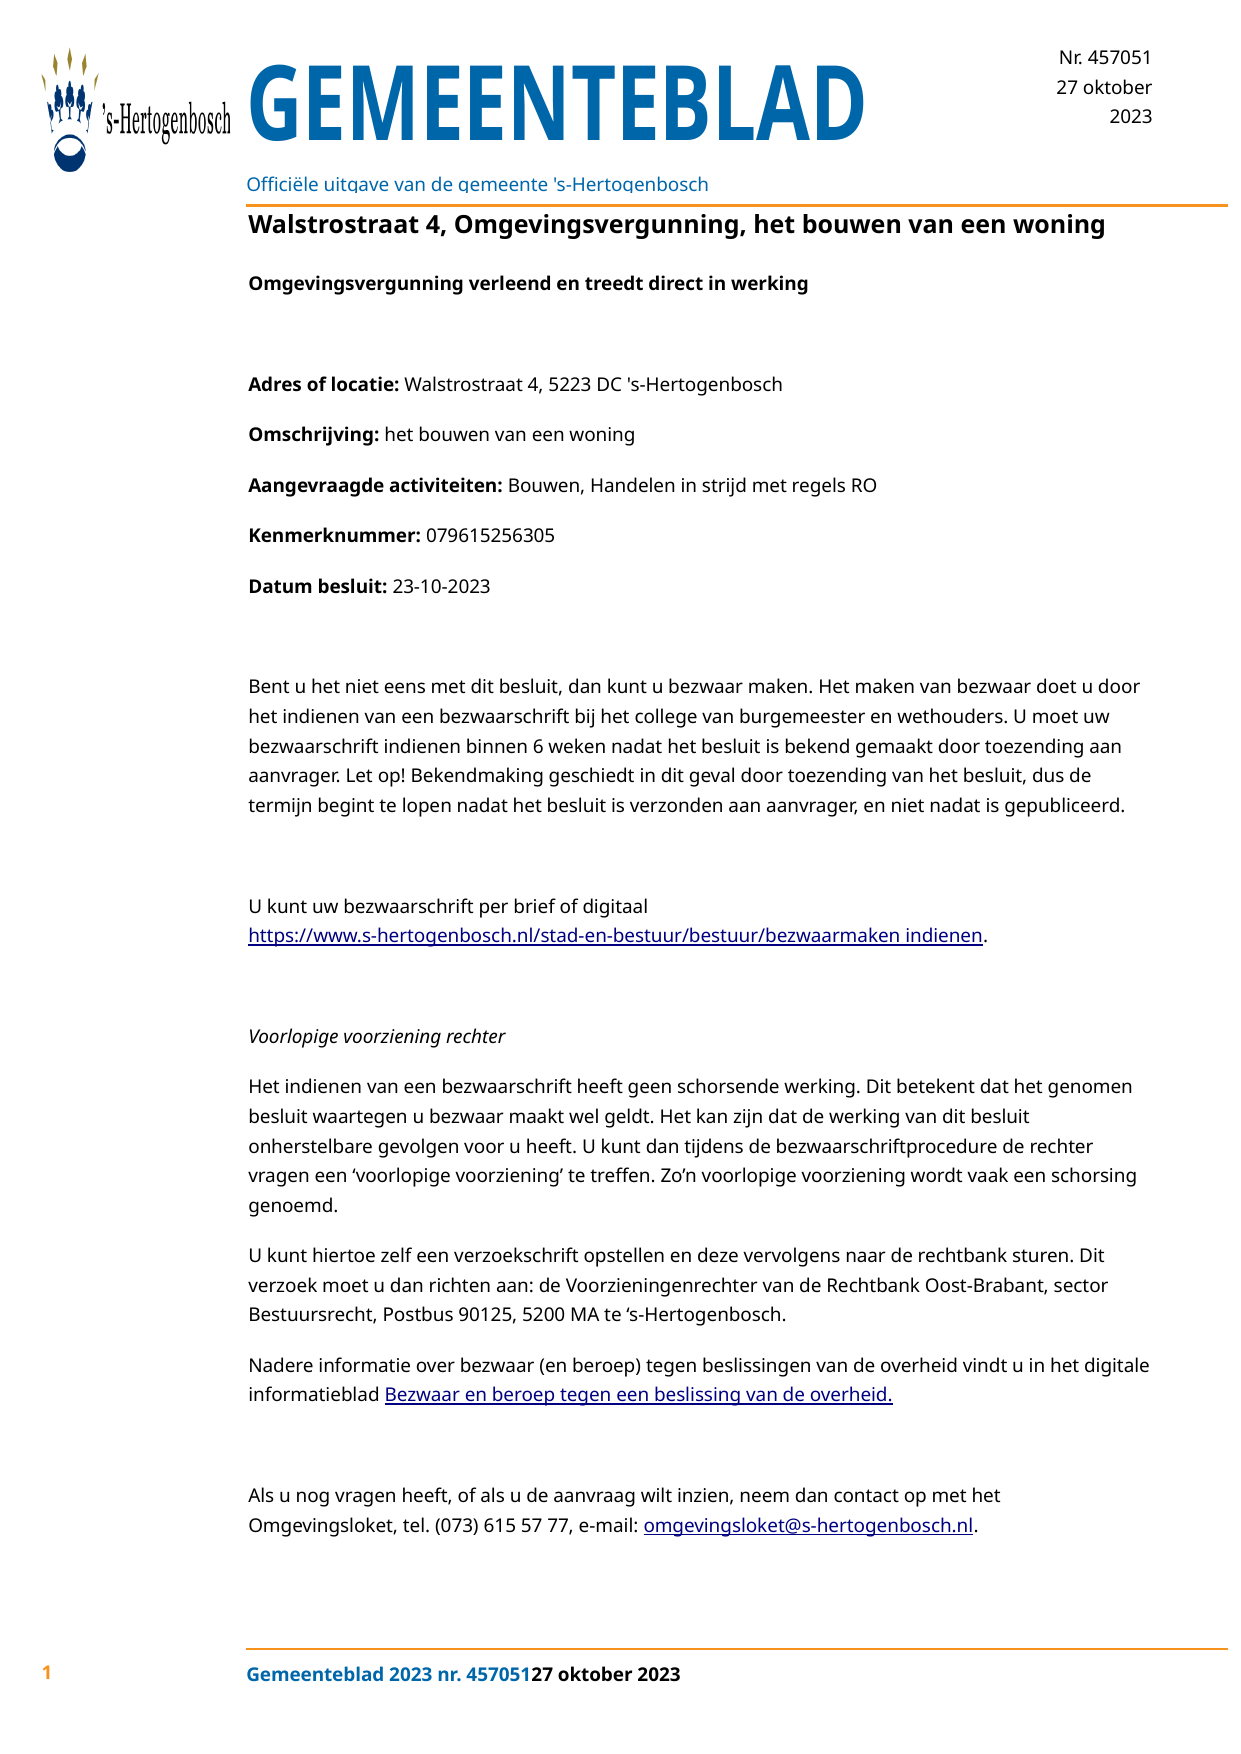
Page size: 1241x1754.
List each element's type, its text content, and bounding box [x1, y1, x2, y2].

text Als u nog vragen heeft, of als u de aanvraag wilt inzien, neem dan contact op met het Omgevingsloket, tel. (073) 615 57 77, e-mail: omgevingsloket@s-hertogenbosch.nl. [248, 1482, 1152, 1538]
text U kunt hiertoe zelf een verzoekschrift opstellen en deze vervolgens naar de rechtbank sturen. Dit verzoek moet u dan richten aan: de Voorzieningenrechter van de Rechtbank Oost-Brabant, sector Bestuursrecht, Postbus 90125, 5200 MA te ‘s-Hertogenbosch. [248, 1242, 1152, 1327]
text Het indienen van een bezwaarschrift heeft geen schorsende werking. Dit betekent dat het genomen besluit waartegen u bezwaar maakt wel geldt. Het kan zijn dat de werking van dit besluit onherstelbare gevolgen voor u heeft. U kunt dan tijdens de bezwaarschriftprocedure de rechter vragen een ‘voorlopige voorziening’ te treffen. Zo’n voorlopige voorziening wordt vaak een schorsing genoemd. [248, 1074, 1152, 1218]
picture [41, 47, 231, 172]
text Nadere informatie over bezwaar (en beroep) tegen beslissingen van de overheid vindt u in het digitale informatieblad Bezwaar en beroep tegen een beslissing van de overheid. [248, 1352, 1152, 1407]
text Adres of locatie: Walstrostraat 4, 5223 DC 's-Hertogenbosch [248, 371, 1152, 397]
text Aangevraagde activiteiten: Bouwen, Handelen in strijd met regels RO [248, 472, 1152, 498]
text Omgevingsvergunning verleend en treedt direct in werking [248, 270, 1152, 296]
text Datum besluit: 23-10-2023 [248, 573, 1152, 598]
text Walstrostraat 4, Omgevingsvergunning, het bouwen van een woning [248, 207, 1152, 241]
text Omschrijving: het bouwen van een woning [248, 422, 1152, 447]
text Kenmerknummer: 079615256305 [248, 522, 1152, 548]
text U kunt uw bezwaarschrift per brief of digitaal https://www.s-hertogenbosch.nl/stad-en-bestuur/bestuur/bezwaarmaken indienen. [248, 893, 1152, 948]
text Bent u het niet eens met dit besluit, dan kunt u bezwaar maken. Het maken van bezwaar doet u door het indienen van een bezwaarschrift bij het college van burgemeester en wethouders. U moet uw bezwaarschrift indienen binnen 6 weken nadat het besluit is bekend gemaakt door toezending aan aanvrager. Let op! Bekendmaking geschiedt in dit geval door toezending van het besluit, dus de termijn begint te lopen nadat het besluit is verzonden aan aanvrager, en niet nadat is gepubliceerd. [248, 674, 1152, 818]
text Voorlopige voorziening rechter [248, 1023, 1152, 1049]
